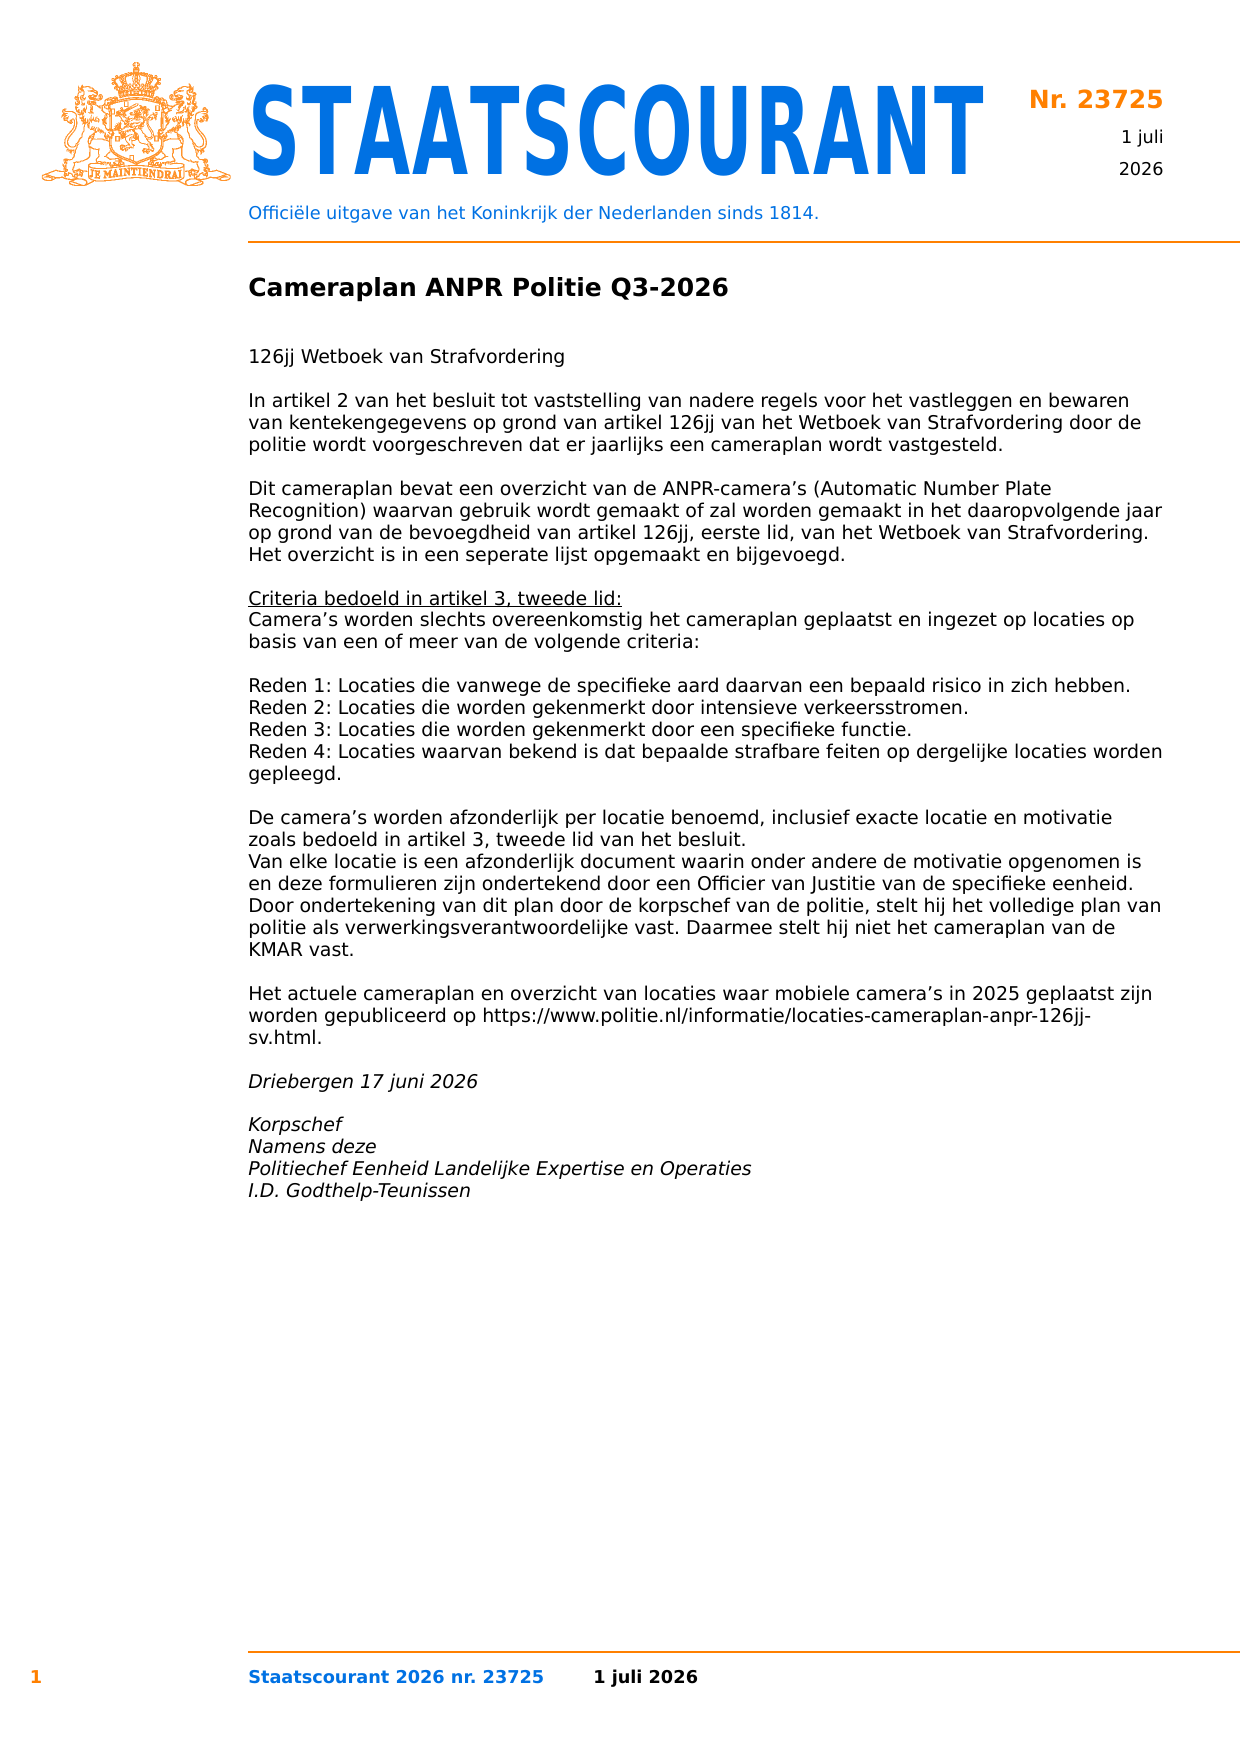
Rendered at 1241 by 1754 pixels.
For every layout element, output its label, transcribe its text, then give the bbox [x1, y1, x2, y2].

text Reden 2: Locaties die worden gekenmerkt door intensieve verkeersstromen. [248, 697, 1163, 719]
table_header STAATSCOURANT [248, 62, 998, 203]
text Van elke locatie is een afzonderlijk document waarin onder andere de motivatie opgenomen is en deze formulieren zijn ondertekend door een Officier van Justitie van de specifieke eenheid. [248, 851, 1163, 895]
text Dit cameraplan bevat een overzicht van de ANPR-camera’s (Automatic Number Plate Recognition) waarvan gebruik wordt gemaakt of zal worden gemaakt in het daaropvolgende jaar op grond van de bevoegdheid van artikel 126jj, eerste lid, van het Wetboek van Strafvordering. Het overzicht is in een seperate lijst opgemaakt en bijgevoegd. [248, 478, 1163, 566]
table_header [25, 62, 248, 241]
table_cell 1 juli [998, 121, 1240, 153]
table_cell Officiële uitgave van het Koninkrijk der Nederlanden sinds 1814. [248, 203, 1240, 241]
text Door ondertekening van dit plan door de korpschef van de politie, stelt hij het volledige plan van politie als verwerkingsverantwoordelijke vast. Daarmee stelt hij niet het cameraplan van de KMAR vast. [248, 895, 1163, 961]
table_header Nr. 23725 [998, 62, 1240, 121]
subtitle Cameraplan ANPR Politie Q3-2026 [248, 273, 1163, 302]
text Korpschef Namens deze Politiechef Eenheid Landelijke Expertise en Operaties I.D. Godthelp-Teunissen [248, 1114, 1163, 1202]
text Driebergen 17 juni 2026 [248, 1071, 1163, 1092]
text Het actuele cameraplan en overzicht van locaties waar mobiele camera’s in 2025 geplaatst zijn worden gepubliceerd op https://www.politie.nl/informatie/locaties-cameraplan-anpr-126jj-sv.html. [248, 983, 1163, 1049]
text Criteria bedoeld in artikel 3, tweede lid: [248, 587, 1163, 609]
picture [41, 62, 231, 186]
text Reden 4: Locaties waarvan bekend is dat bepaalde strafbare feiten op dergelijke locaties worden gepleegd. [248, 741, 1163, 785]
text Reden 3: Locaties die worden gekenmerkt door een specifieke functie. [248, 719, 1163, 741]
text 126jj Wetboek van Strafvordering [248, 346, 1163, 368]
table_cell 2026 [998, 153, 1240, 203]
text Reden 1: Locaties die vanwege de specifieke aard daarvan een bepaald risico in zich hebben. [248, 675, 1163, 697]
text Camera’s worden slechts overeenkomstig het cameraplan geplaatst en ingezet op locaties op basis van een of meer van de volgende criteria: [248, 609, 1163, 653]
text In artikel 2 van het besluit tot vaststelling van nadere regels voor het vastleggen en bewaren van kentekengegevens op grond van artikel 126jj van het Wetboek van Strafvordering door de politie wordt voorgeschreven dat er jaarlijks een cameraplan wordt vastgesteld. [248, 390, 1163, 456]
text De camera’s worden afzonderlijk per locatie benoemd, inclusief exacte locatie en motivatie zoals bedoeld in artikel 3, tweede lid van het besluit. [248, 807, 1163, 851]
